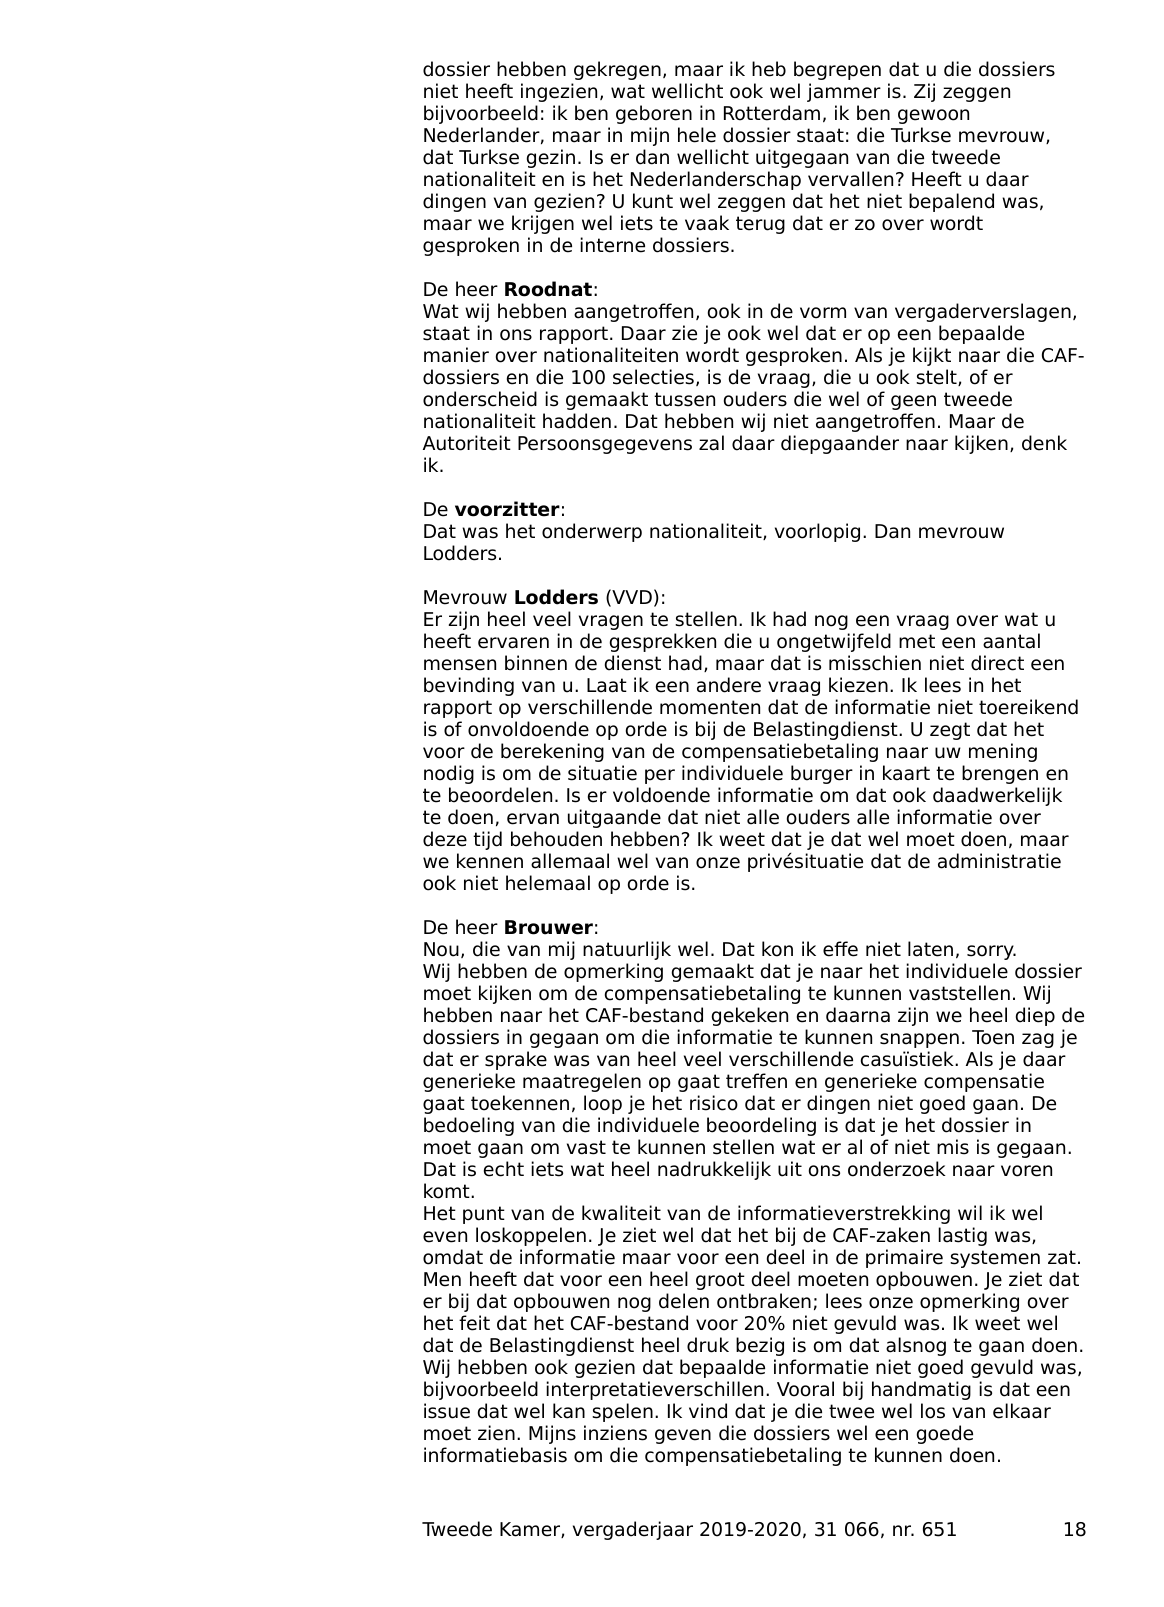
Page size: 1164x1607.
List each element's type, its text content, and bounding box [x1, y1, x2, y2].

text Mevrouw Lodders (VVD): [422, 587, 1087, 609]
text Er zijn heel veel vragen te stellen. Ik had nog een vraag over wat u heeft ervaren in de gesprekken die u ongetwijfeld met een aantal mensen binnen de dienst had, maar dat is misschien niet direct een bevinding van u. Laat ik een andere vraag kiezen. Ik lees in het rapport op verschillende momenten dat de informatie niet toereikend is of onvoldoende op orde is bij de Belastingdienst. U zegt dat het voor de berekening van de compensatiebetaling naar uw mening nodig is om de situatie per individuele burger in kaart te brengen en te beoordelen. Is er voldoende informatie om dat ook daadwerkelijk te doen, ervan uitgaande dat niet alle ouders alle informatie over deze tijd behouden hebben? Ik weet dat je dat wel moet doen, maar we kennen allemaal wel van onze privésituatie dat de administratie ook niet helemaal op orde is. [422, 609, 1087, 895]
text Het punt van de kwaliteit van de informatieverstrekking wil ik wel even loskoppelen. Je ziet wel dat het bij de CAF-zaken lastig was, omdat de informatie maar voor een deel in de primaire systemen zat. Men heeft dat voor een heel groot deel moeten opbouwen. Je ziet dat er bij dat opbouwen nog delen ontbraken; lees onze opmerking over het feit dat het CAF-bestand voor 20% niet gevuld was. Ik weet wel dat de Belastingdienst heel druk bezig is om dat alsnog te gaan doen. Wij hebben ook gezien dat bepaalde informatie niet goed gevuld was, bijvoorbeeld interpretatieverschillen. Vooral bij handmatig is dat een issue dat wel kan spelen. Ik vind dat je die twee wel los van elkaar moet zien. Mijns inziens geven die dossiers wel een goede informatiebasis om die compensatiebetaling te kunnen doen. [422, 1203, 1087, 1467]
text De voorzitter: [422, 499, 1087, 521]
text Wat wij hebben aangetroffen, ook in de vorm van vergaderverslagen, staat in ons rapport. Daar zie je ook wel dat er op een bepaalde manier over nationaliteiten wordt gesproken. Als je kijkt naar die CAF-dossiers en die 100 selecties, is de vraag, die u ook stelt, of er onderscheid is gemaakt tussen ouders die wel of geen tweede nationaliteit hadden. Dat hebben wij niet aangetroffen. Maar de Autoriteit Persoonsgegevens zal daar diepgaander naar kijken, denk ik. [422, 301, 1087, 477]
text dossier hebben gekregen, maar ik heb begrepen dat u die dossiers niet heeft ingezien, wat wellicht ook wel jammer is. Zij zeggen bijvoorbeeld: ik ben geboren in Rotterdam, ik ben gewoon Nederlander, maar in mijn hele dossier staat: die Turkse mevrouw, dat Turkse gezin. Is er dan wellicht uitgegaan van die tweede nationaliteit en is het Nederlanderschap vervallen? Heeft u daar dingen van gezien? U kunt wel zeggen dat het niet bepalend was, maar we krijgen wel iets te vaak terug dat er zo over wordt gesproken in de interne dossiers. [422, 59, 1087, 257]
text Wij hebben de opmerking gemaakt dat je naar het individuele dossier moet kijken om de compensatiebetaling te kunnen vaststellen. Wij hebben naar het CAF-bestand gekeken en daarna zijn we heel diep de dossiers in gegaan om die informatie te kunnen snappen. Toen zag je dat er sprake was van heel veel verschillende casuïstiek. Als je daar generieke maatregelen op gaat treffen en generieke compensatie gaat toekennen, loop je het risico dat er dingen niet goed gaan. De bedoeling van die individuele beoordeling is dat je het dossier in moet gaan om vast te kunnen stellen wat er al of niet mis is gegaan. Dat is echt iets wat heel nadrukkelijk uit ons onderzoek naar voren komt. [422, 961, 1087, 1203]
text Dat was het onderwerp nationaliteit, voorlopig. Dan mevrouw Lodders. [422, 521, 1087, 565]
text Nou, die van mij natuurlijk wel. Dat kon ik effe niet laten, sorry. [422, 939, 1087, 961]
text De heer Brouwer: [422, 917, 1087, 939]
text De heer Roodnat: [422, 279, 1087, 301]
